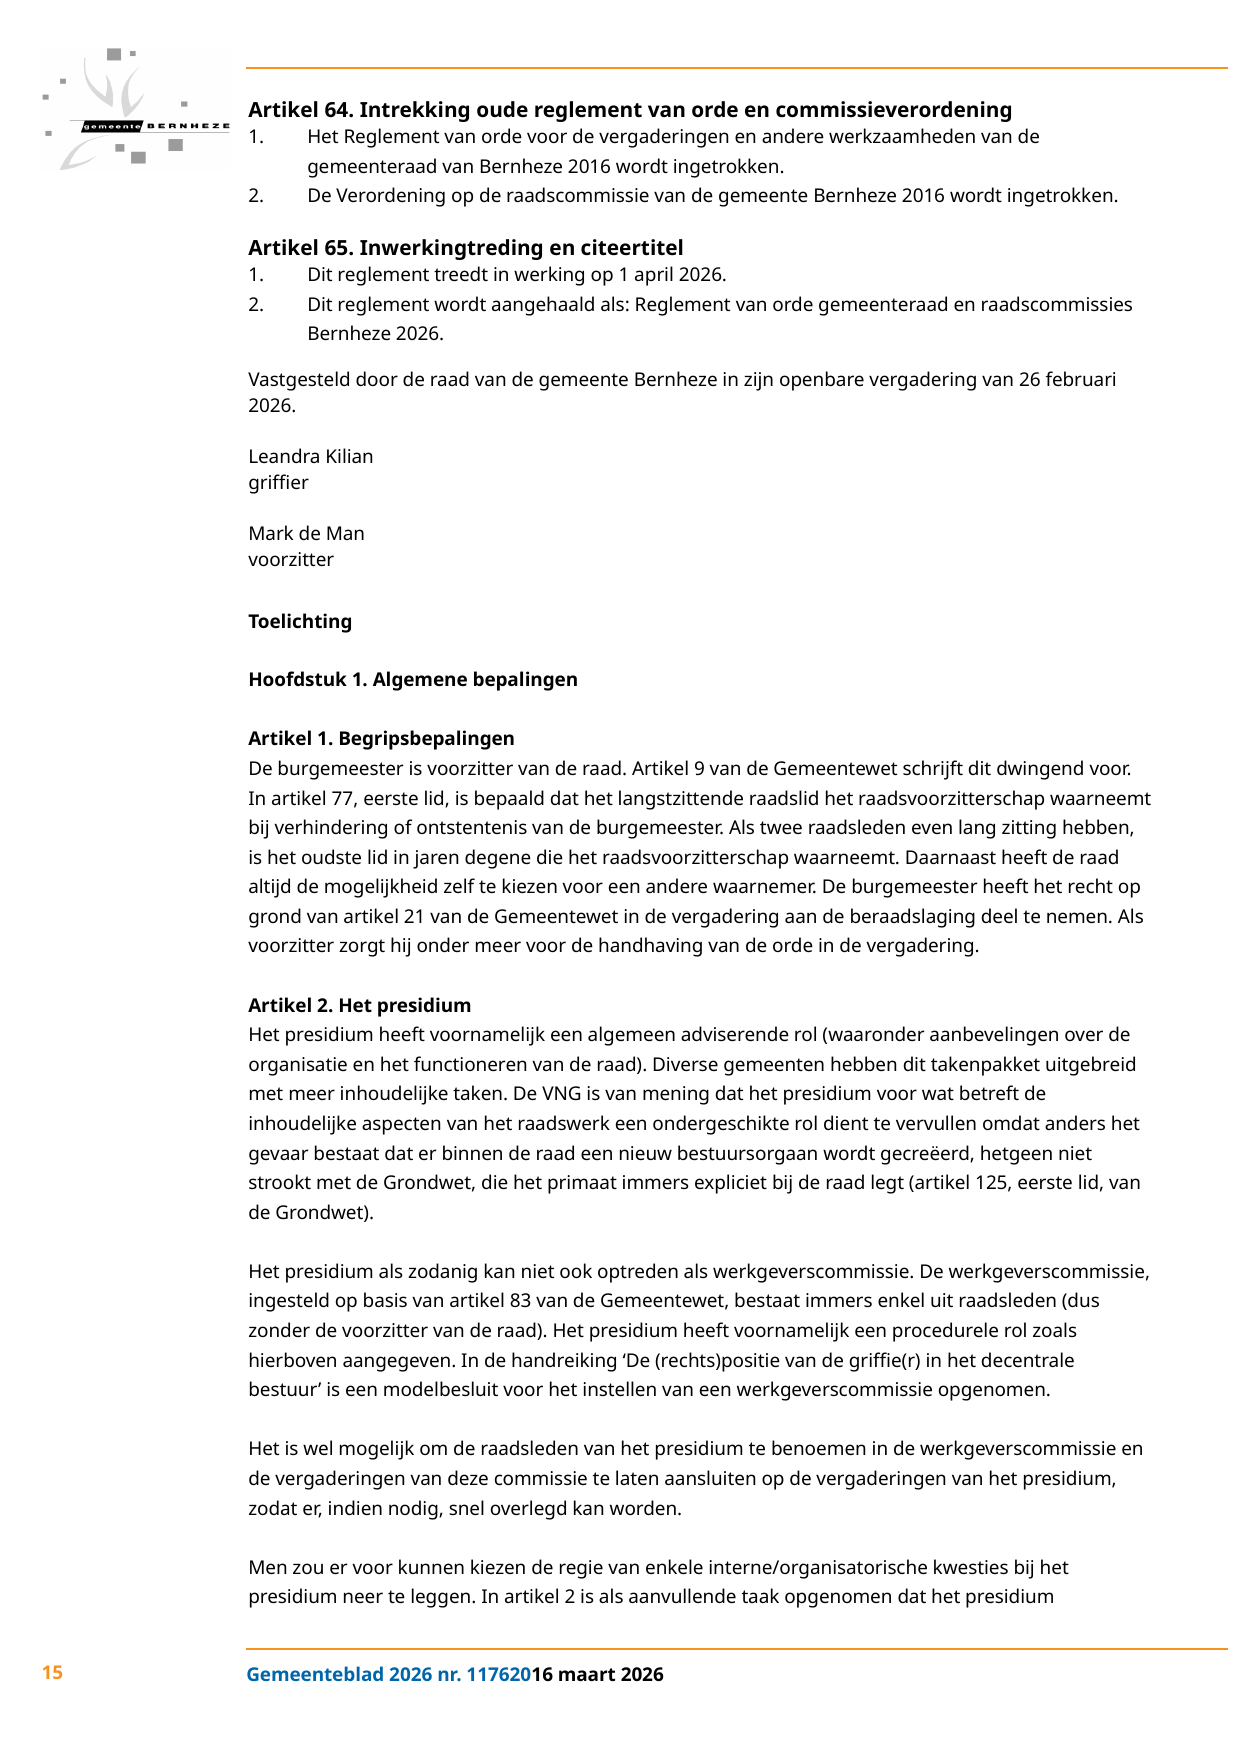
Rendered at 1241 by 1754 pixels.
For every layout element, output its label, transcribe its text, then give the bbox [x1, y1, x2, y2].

text Hoofdstuk 1. Algemene bepalingen [248, 666, 1152, 692]
text Artikel 64. Intrekking oude reglement van orde en commissieverordening [248, 95, 1152, 123]
list Dit reglement wordt aangehaald als: Reglement van orde gemeenteraad en raadscommissies Bernheze 2026. [248, 291, 1152, 346]
text griffier [248, 469, 1152, 495]
text Artikel 65. Inwerkingtreding en citeertitel [248, 233, 1152, 261]
text Toelichting [248, 598, 1152, 637]
list De Verordening op de raadscommissie van de gemeente Bernheze 2016 wordt ingetrokken. [248, 182, 1152, 208]
text De burgemeester is voorzitter van de raad. Artikel 9 van de Gemeentewet schrijft dit dwingend voor. In artikel 77, eerste lid, is bepaald dat het langstzittende raadslid het raadsvoorzitterschap waarneemt bij verhindering of ontstentenis van de burgemeester. Als twee raadsleden even lang zitting hebben, is het oudste lid in jaren degene die het raadsvoorzitterschap waarneemt. Daarnaast heeft de raad altijd de mogelijkheid zelf te kiezen voor een andere waarnemer. De burgemeester heeft het recht op grond van artikel 21 van de Gemeentewet in de vergadering aan de beraadslaging deel te nemen. Als voorzitter zorgt hij onder meer voor de handhaving van de orde in de vergadering. [248, 755, 1152, 958]
list Het Reglement van orde voor de vergaderingen en andere werkzaamheden van de gemeenteraad van Bernheze 2016 wordt ingetrokken. [248, 123, 1152, 178]
text Artikel 1. Begripsbepalingen [248, 726, 1152, 751]
list Dit reglement treedt in werking op 1 april 2026. [248, 261, 1152, 287]
text Vastgesteld door de raad van de gemeente Bernheze in zijn openbare vergadering van 26 februari 2026. [248, 366, 1152, 417]
text Het is wel mogelijk om de raadsleden van het presidium te benoemen in de werkgeverscommissie en de vergaderingen van deze commissie te laten aansluiten op de vergaderingen van het presidium, zodat er, indien nodig, snel overlegd kan worden. [248, 1436, 1152, 1521]
text Mark de Man [248, 520, 1152, 546]
text Leandra Kilian [248, 443, 1152, 469]
text Artikel 2. Het presidium [248, 992, 1152, 1018]
text Het presidium heeft voornamelijk een algemeen adviserende rol (waaronder aanbevelingen over de organisatie en het functioneren van de raad). Diverse gemeenten hebben dit takenpakket uitgebreid met meer inhoudelijke taken. De VNG is van mening dat het presidium voor wat betreft de inhoudelijke aspecten van het raadswerk een ondergeschikte rol dient te vervullen omdat anders het gevaar bestaat dat er binnen de raad een nieuw bestuursorgaan wordt gecreëerd, hetgeen niet strookt met de Grondwet, die het primaat immers expliciet bij de raad legt (artikel 125, eerste lid, van de Grondwet). [248, 1021, 1152, 1225]
text voorzitter [248, 546, 1152, 572]
text Het presidium als zodanig kan niet ook optreden als werkgeverscommissie. De werkgeverscommissie, ingesteld op basis van artikel 83 van de Gemeentewet, bestaat immers enkel uit raadsleden (dus zonder de voorzitter van de raad). Het presidium heeft voornamelijk een procedurele rol zoals hierboven aangegeven. In de handreiking ‘De (rechts)positie van de griffie(r) in het decentrale bestuur’ is een modelbesluit voor het instellen van een werkgeverscommissie opgenomen. [248, 1258, 1152, 1402]
text Men zou er voor kunnen kiezen de regie van enkele interne/organisatorische kwesties bij het presidium neer te leggen. In artikel 2 is als aanvullende taak opgenomen dat het presidium [248, 1554, 1152, 1609]
picture [41, 47, 231, 172]
